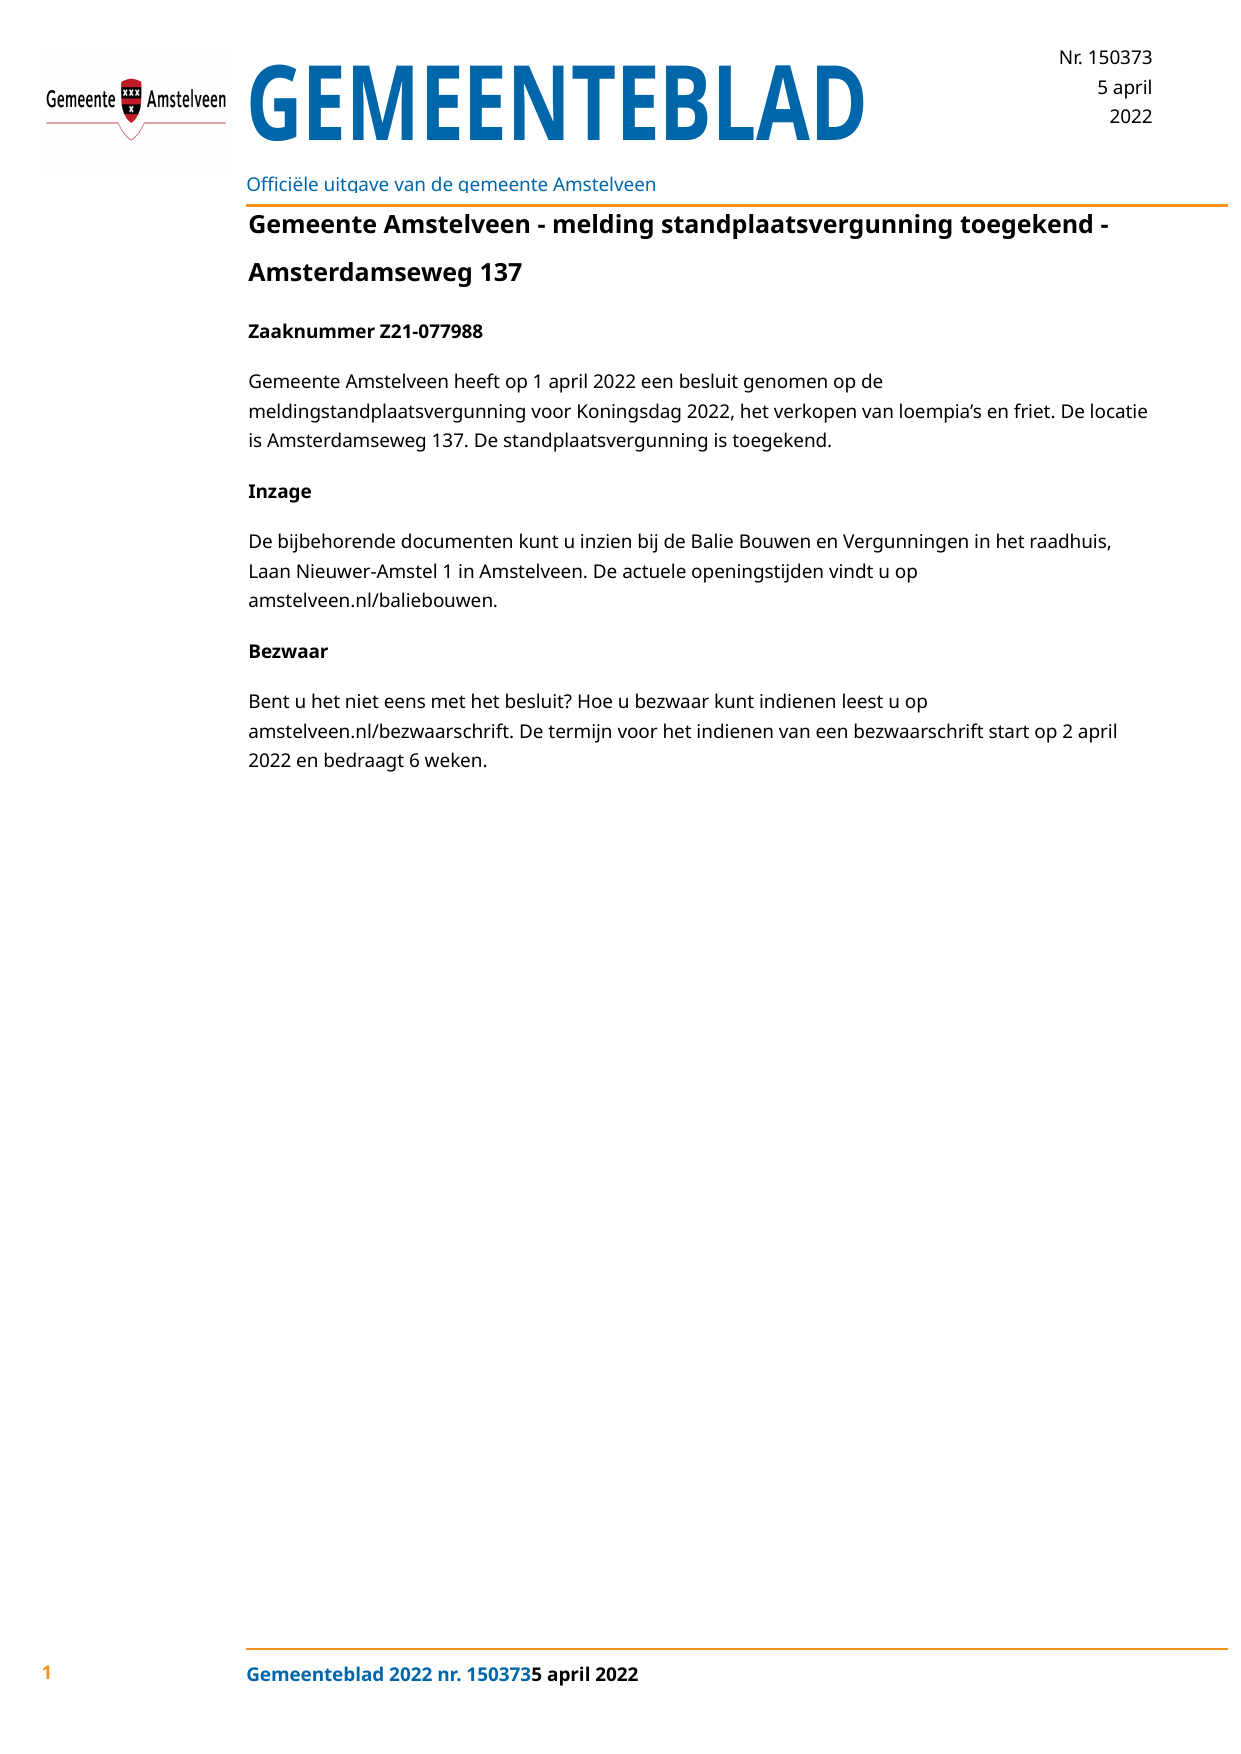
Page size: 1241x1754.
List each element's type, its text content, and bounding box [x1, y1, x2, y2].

text De bijbehorende documenten kunt u inzien bij de Balie Bouwen en Vergunningen in het raadhuis, Laan Nieuwer-Amstel 1 in Amstelveen. De actuele openingstijden vindt u op amstelveen.nl/baliebouwen. [248, 528, 1152, 613]
text Bezwaar [248, 638, 1152, 664]
picture [41, 47, 231, 172]
text Gemeente Amstelveen - melding standplaatsvergunning toegekend - Amsterdamseweg 137 [248, 207, 1152, 288]
text Bent u het niet eens met het besluit? Hoe u bezwaar kunt indienen leest u op amstelveen.nl/bezwaarschrift. De termijn voor het indienen van een bezwaarschrift start op 2 april 2022 en bedraagt 6 weken. [248, 688, 1152, 773]
text Gemeente Amstelveen heeft op 1 april 2022 een besluit genomen op de meldingstandplaatsvergunning voor Koningsdag 2022, het verkopen van loempia’s en friet. De locatie is Amsterdamseweg 137. De standplaatsvergunning is toegekend. [248, 368, 1152, 453]
text Zaaknummer Z21-077988 [248, 318, 1152, 344]
text Inzage [248, 478, 1152, 504]
